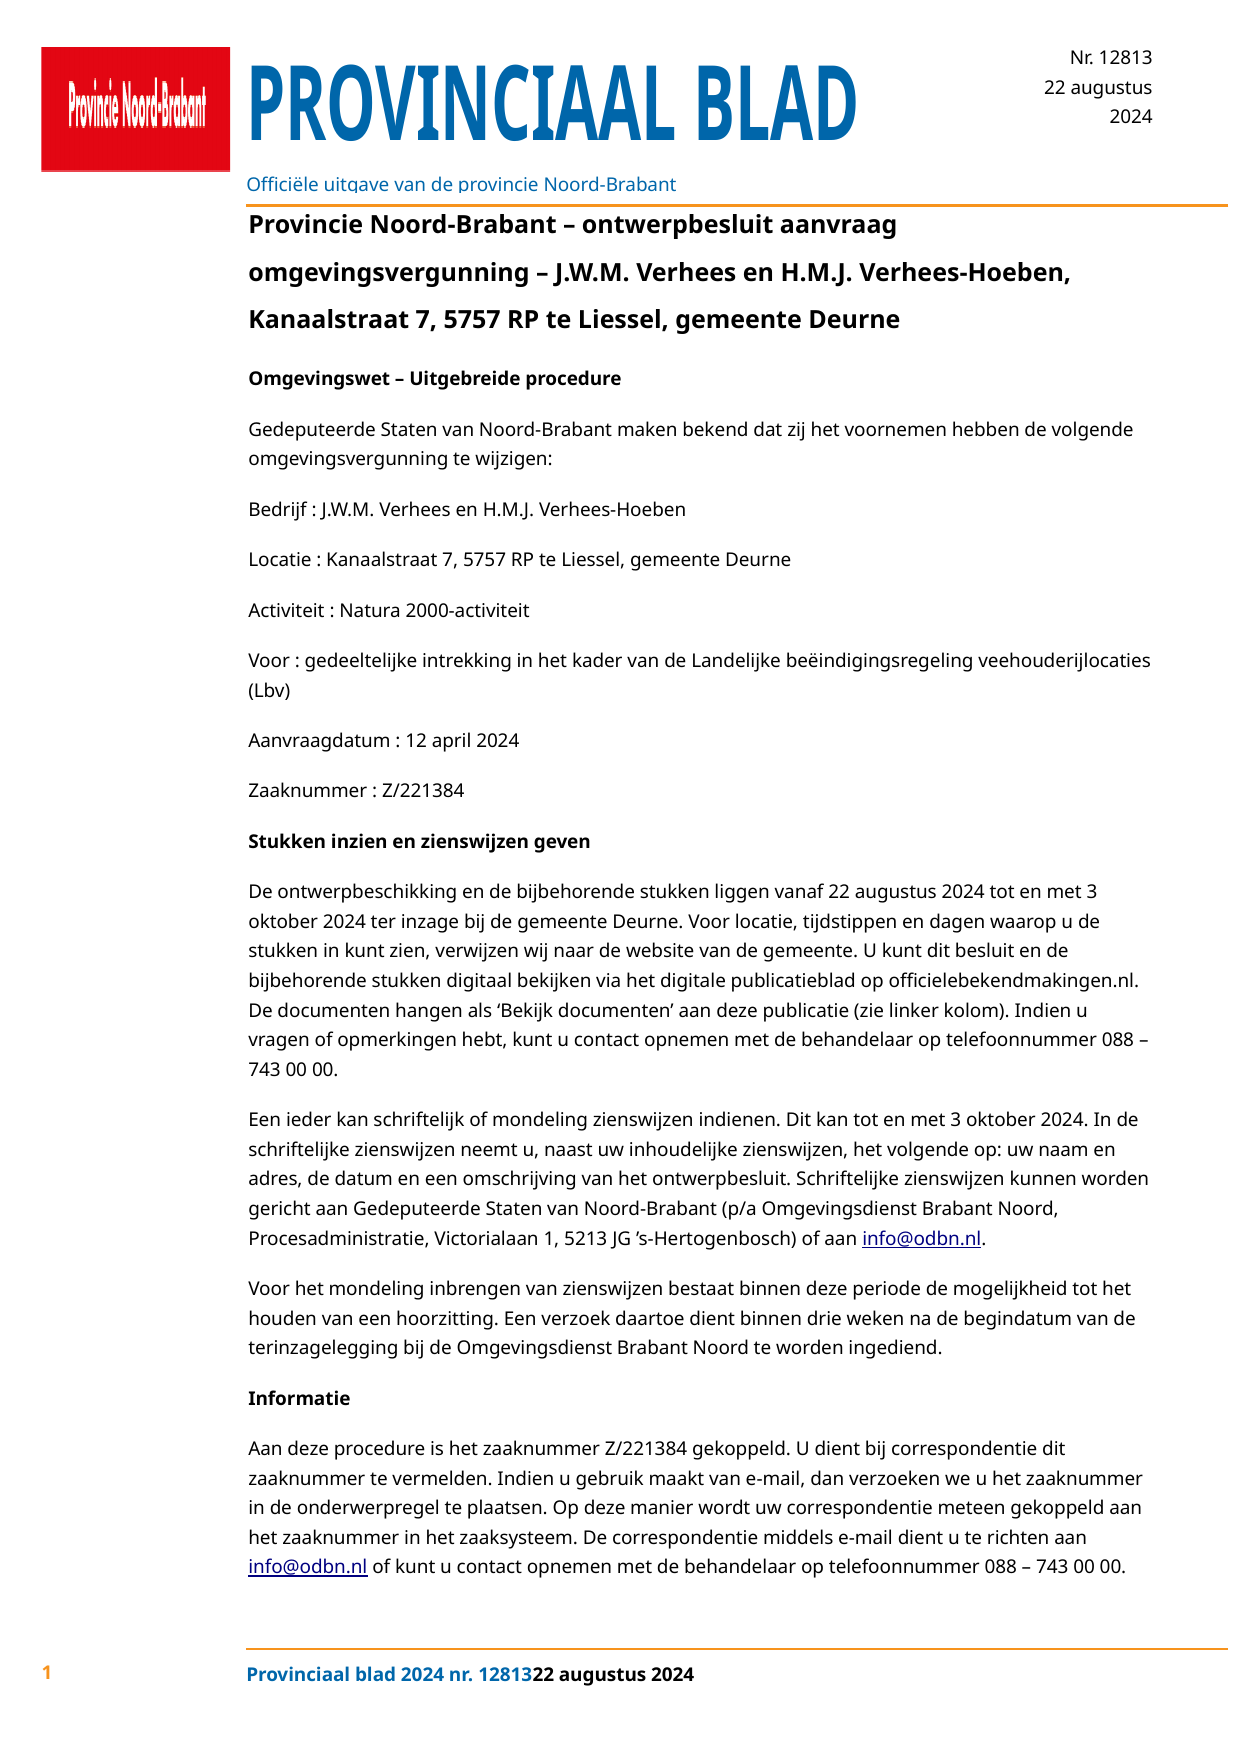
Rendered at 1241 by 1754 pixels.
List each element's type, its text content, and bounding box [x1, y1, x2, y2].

text De ontwerpbeschikking en de bijbehorende stukken liggen vanaf 22 augustus 2024 tot en met 3 oktober 2024 ter inzage bij de gemeente Deurne. Voor locatie, tijdstippen en dagen waarop u de stukken in kunt zien, verwijzen wij naar de website van de gemeente. U kunt dit besluit en de bijbehorende stukken digitaal bekijken via het digitale publicatieblad op officielebekendmakingen.nl. De documenten hangen als ‘Bekijk documenten’ aan deze publicatie (zie linker kolom). Indien u vragen of opmerkingen hebt, kunt u contact opnemen met de behandelaar op telefoonnummer 088 – 743 00 00. [248, 878, 1152, 1082]
text Gedeputeerde Staten van Noord-Brabant maken bekend dat zij het voornemen hebben de volgende omgevingsvergunning te wijzigen: [248, 416, 1152, 471]
text Voor : gedeeltelijke intrekking in het kader van de Landelijke beëindigingsregeling veehouderijlocaties (Lbv) [248, 647, 1152, 702]
text Bedrijf : J.W.M. Verhees en H.M.J. Verhees-Hoeben [248, 496, 1152, 522]
text Locatie : Kanaalstraat 7, 5757 RP te Liessel, gemeente Deurne [248, 546, 1152, 572]
text Stukken inzien en zienswijzen geven [248, 828, 1152, 854]
text Een ieder kan schriftelijk of mondeling zienswijzen indienen. Dit kan tot en met 3 oktober 2024. In de schriftelijke zienswijzen neemt u, naast uw inhoudelijke zienswijzen, het volgende op: uw naam en adres, de datum en een omschrijving van het ontwerpbesluit. Schriftelijke zienswijzen kunnen worden gericht aan Gedeputeerde Staten van Noord-Brabant (p/a Omgevingsdienst Brabant Noord, Procesadministratie, Victorialaan 1, 5213 JG ’s-Hertogenbosch) of aan info@odbn.nl. [248, 1106, 1152, 1250]
text Informatie [248, 1385, 1152, 1410]
text Voor het mondeling inbrengen van zienswijzen bestaat binnen deze periode de mogelijkheid tot het houden van een hoorzitting. Een verzoek daartoe dient binnen drie weken na de begindatum van de terinzagelegging bij de Omgevingsdienst Brabant Noord te worden ingediend. [248, 1275, 1152, 1360]
text Provincie Noord-Brabant – ontwerpbesluit aanvraag omgevingsvergunning – J.W.M. Verhees en H.M.J. Verhees-Hoeben, Kanaalstraat 7, 5757 RP te Liessel, gemeente Deurne [248, 207, 1152, 336]
text Zaaknummer : Z/221384 [248, 778, 1152, 803]
text Activiteit : Natura 2000-activiteit [248, 597, 1152, 622]
picture [41, 47, 231, 172]
text Omgevingswet – Uitgebreide procedure [248, 366, 1152, 391]
text Aanvraagdatum : 12 april 2024 [248, 727, 1152, 753]
text Aan deze procedure is het zaaknummer Z/221384 gekoppeld. U dient bij correspondentie dit zaaknummer te vermelden. Indien u gebruik maakt van e-mail, dan verzoeken we u het zaaknummer in de onderwerpregel te plaatsen. Op deze manier wordt uw correspondentie meteen gekoppeld aan het zaaknummer in het zaaksysteem. De correspondentie middels e-mail dient u te richten aan info@odbn.nl of kunt u contact opnemen met de behandelaar op telefoonnummer 088 – 743 00 00. [248, 1435, 1152, 1579]
